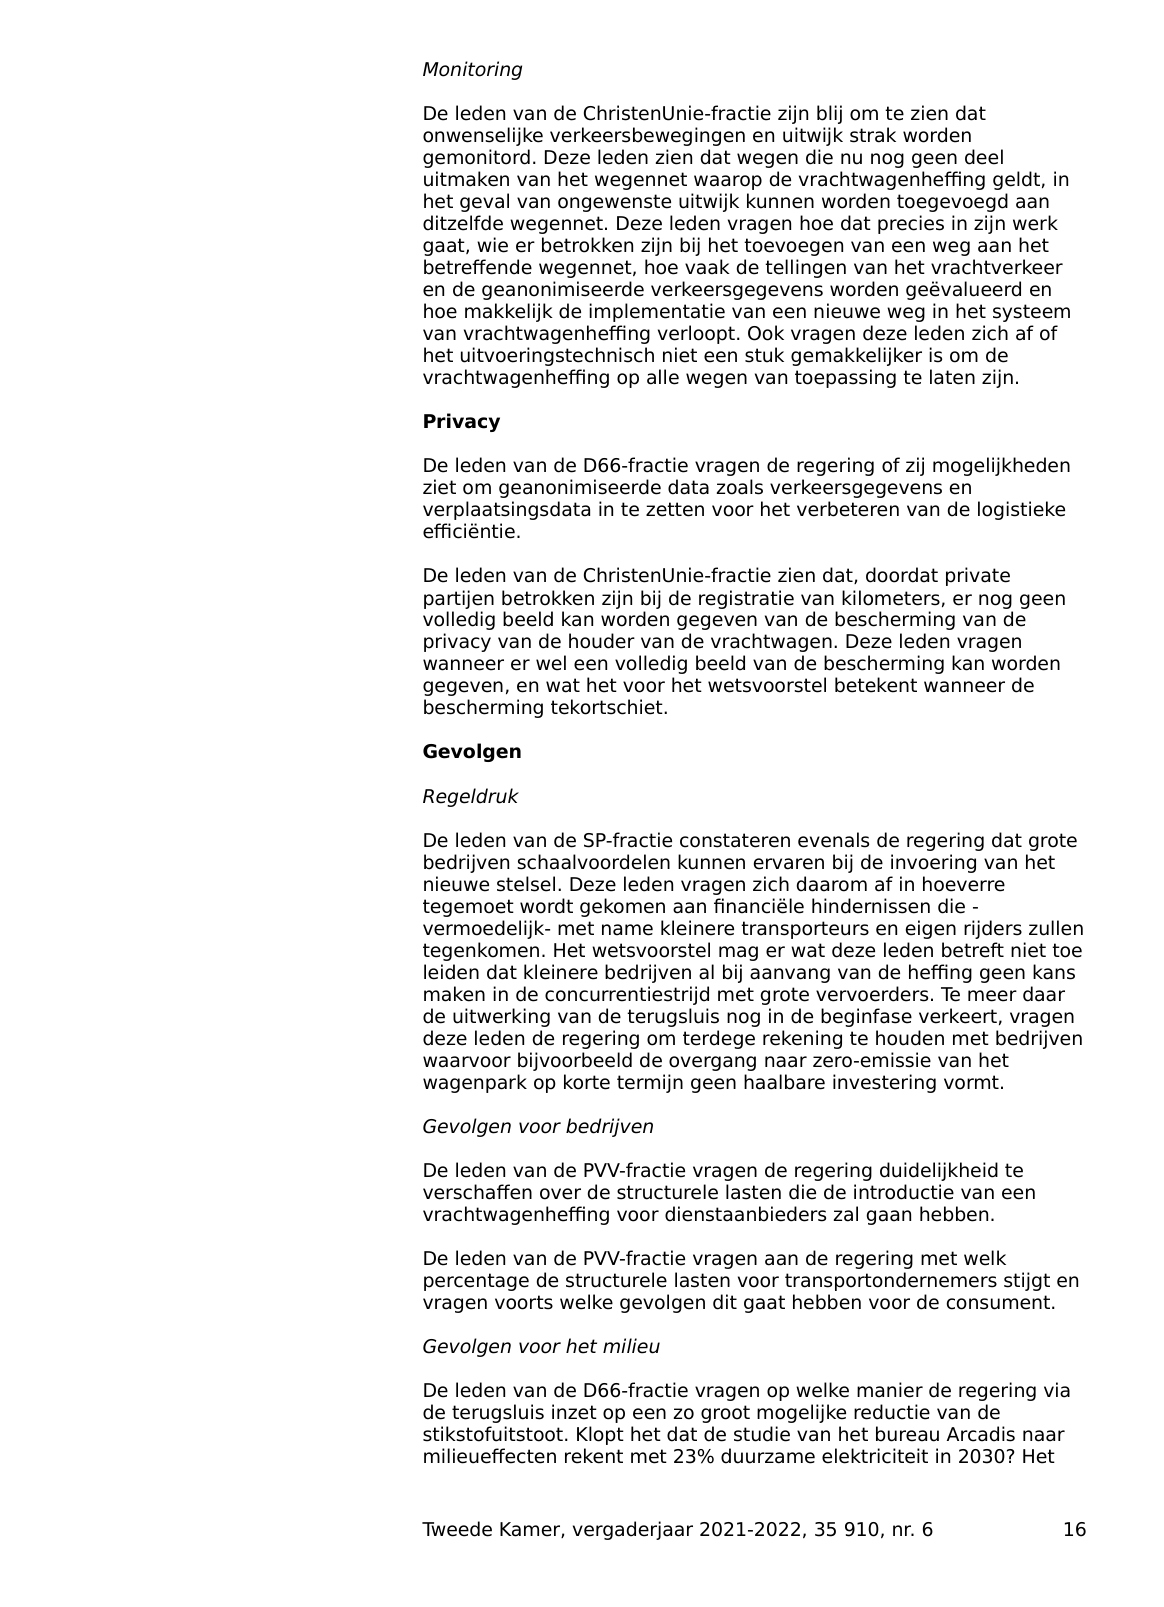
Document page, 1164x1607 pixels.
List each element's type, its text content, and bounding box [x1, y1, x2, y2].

text De leden van de PVV-fractie vragen aan de regering met welk percentage de structurele lasten voor transportondernemers stijgt en vragen voorts welke gevolgen dit gaat hebben voor de consument. [422, 1248, 1087, 1314]
subtitle Gevolgen voor bedrijven [422, 1116, 1087, 1138]
subtitle Gevolgen [422, 741, 1087, 763]
text De leden van de PVV-fractie vragen de regering duidelijkheid te verschaffen over de structurele lasten die de introductie van een vrachtwagenheffing voor dienstaanbieders zal gaan hebben. [422, 1160, 1087, 1226]
subtitle Regeldruk [422, 786, 1087, 808]
subtitle Gevolgen voor het milieu [422, 1336, 1087, 1358]
subtitle Privacy [422, 411, 1087, 433]
text De leden van de ChristenUnie-fractie zien dat, doordat private partijen betrokken zijn bij de registratie van kilometers, er nog geen volledig beeld kan worden gegeven van de bescherming van de privacy van de houder van de vrachtwagen. Deze leden vragen wanneer er wel een volledig beeld van de bescherming kan worden gegeven, en wat het voor het wetsvoorstel betekent wanneer de bescherming tekortschiet. [422, 565, 1087, 719]
subtitle Monitoring [422, 59, 1087, 81]
text De leden van de ChristenUnie-fractie zijn blij om te zien dat onwenselijke verkeersbewegingen en uitwijk strak worden gemonitord. Deze leden zien dat wegen die nu nog geen deel uitmaken van het wegennet waarop de vrachtwagenheffing geldt, in het geval van ongewenste uitwijk kunnen worden toegevoegd aan ditzelfde wegennet. Deze leden vragen hoe dat precies in zijn werk gaat, wie er betrokken zijn bij het toevoegen van een weg aan het betreffende wegennet, hoe vaak de tellingen van het vrachtverkeer en de geanonimiseerde verkeersgegevens worden geëvalueerd en hoe makkelijk de implementatie van een nieuwe weg in het systeem van vrachtwagenheffing verloopt. Ook vragen deze leden zich af of het uitvoeringstechnisch niet een stuk gemakkelijker is om de vrachtwagenheffing op alle wegen van toepassing te laten zijn. [422, 103, 1087, 389]
text De leden van de D66-fractie vragen de regering of zij mogelijkheden ziet om geanonimiseerde data zoals verkeersgegevens en verplaatsingsdata in te zetten voor het verbeteren van de logistieke efficiëntie. [422, 455, 1087, 543]
text De leden van de D66-fractie vragen op welke manier de regering via de terugsluis inzet op een zo groot mogelijke reductie van de stikstofuitstoot. Klopt het dat de studie van het bureau Arcadis naar milieueffecten rekent met 23% duurzame elektriciteit in 2030? Het [422, 1380, 1087, 1468]
text De leden van de SP-fractie constateren evenals de regering dat grote bedrijven schaalvoordelen kunnen ervaren bij de invoering van het nieuwe stelsel. Deze leden vragen zich daarom af in hoeverre tegemoet wordt gekomen aan financiële hindernissen die -vermoedelijk- met name kleinere transporteurs en eigen rijders zullen tegenkomen. Het wetsvoorstel mag er wat deze leden betreft niet toe leiden dat kleinere bedrijven al bij aanvang van de heffing geen kans maken in de concurrentiestrijd met grote vervoerders. Te meer daar de uitwerking van de terugsluis nog in de beginfase verkeert, vragen deze leden de regering om terdege rekening te houden met bedrijven waarvoor bijvoorbeeld de overgang naar zero-emissie van het wagenpark op korte termijn geen haalbare investering vormt. [422, 830, 1087, 1093]
